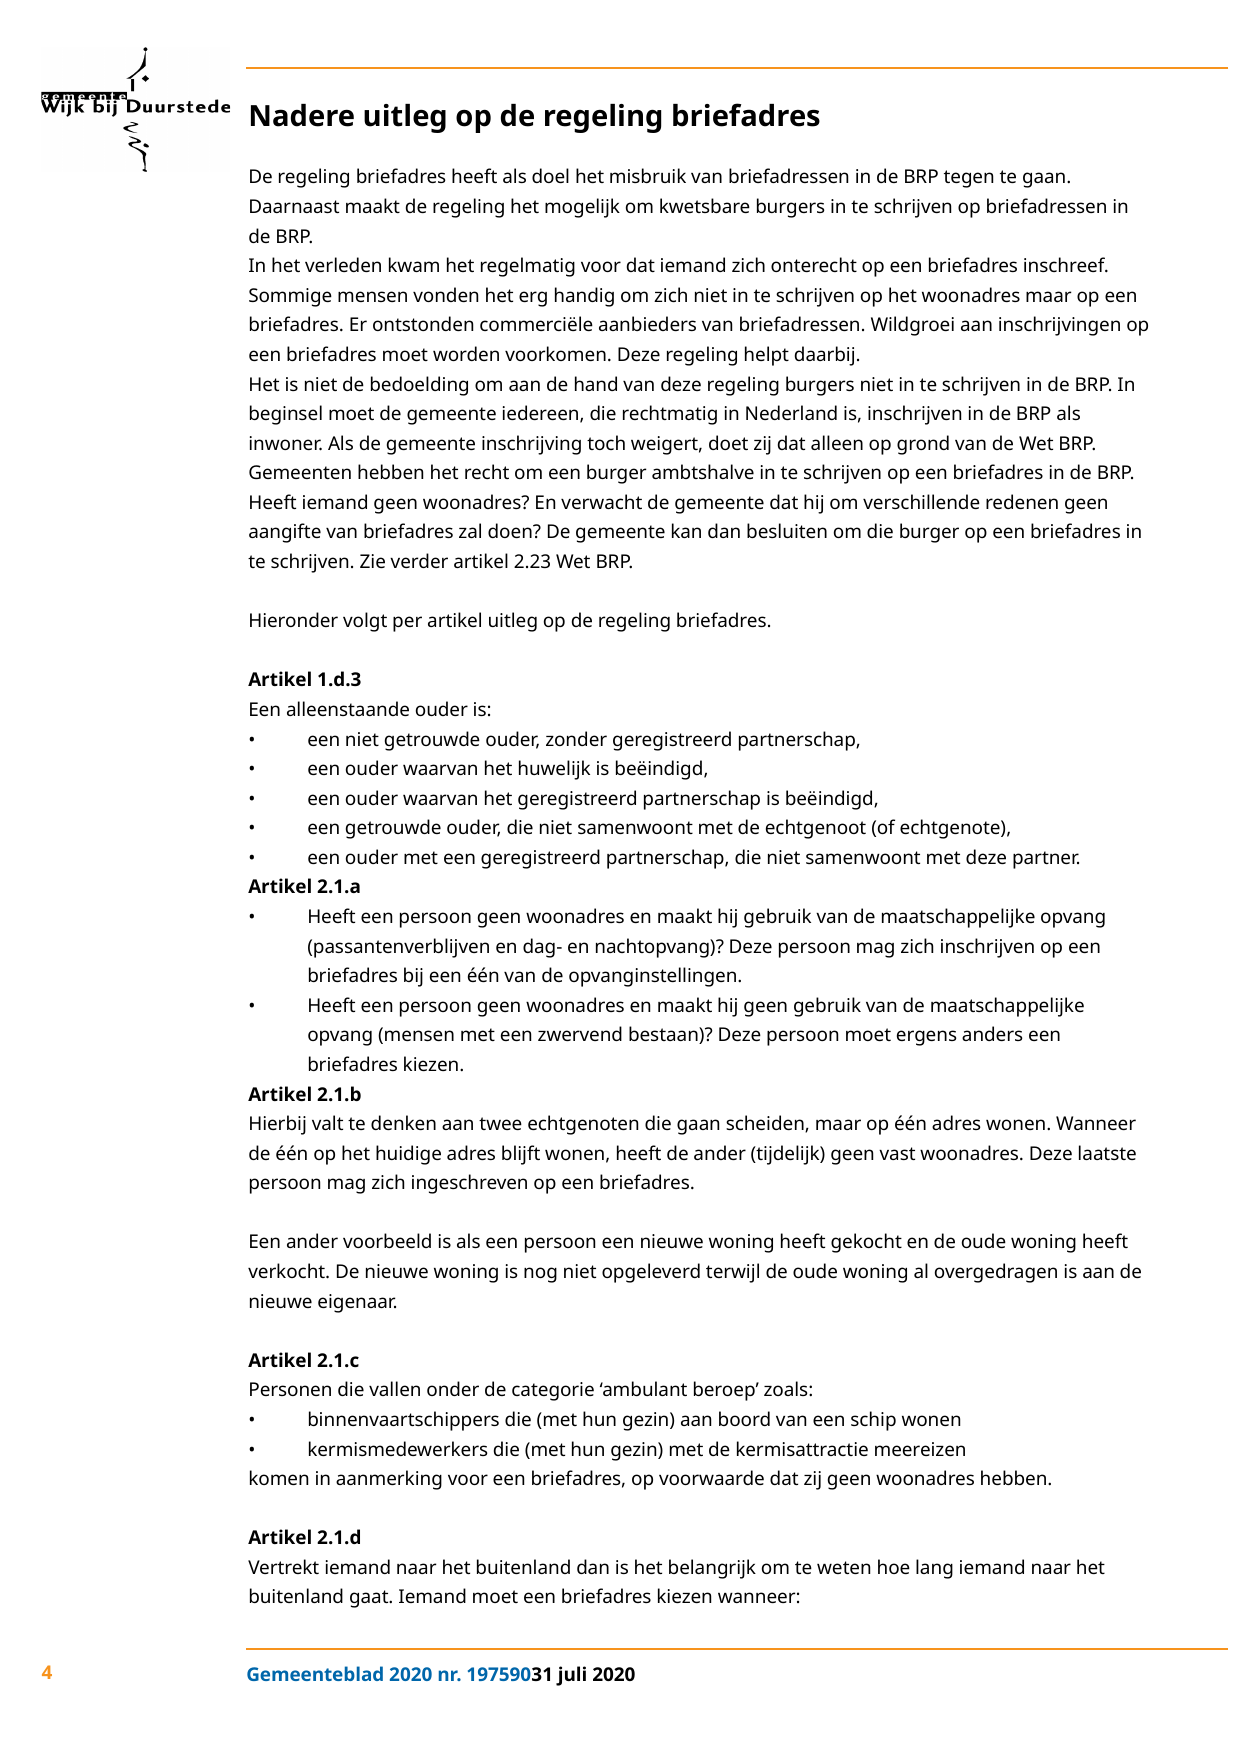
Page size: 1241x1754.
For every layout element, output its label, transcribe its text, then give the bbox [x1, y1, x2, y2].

list binnenvaartschippers die (met hun gezin) aan boord van een schip wonen [248, 1406, 1152, 1432]
text Artikel 1.d.3 [248, 667, 1152, 692]
list Heeft een persoon geen woonadres en maakt hij gebruik van de maatschappelijke opvang (passantenverblijven en dag- en nachtopvang)? Deze persoon mag zich inschrijven op een briefadres bij een één van de opvanginstellingen. [248, 903, 1152, 988]
text Het is niet de bedoelding om aan de hand van deze regeling burgers niet in te schrijven in de BRP. In beginsel moet de gemeente iedereen, die rechtmatig in Nederland is, inschrijven in de BRP als inwoner. Als de gemeente inschrijving toch weigert, doet zij dat alleen op grond van de Wet BRP. [248, 371, 1152, 456]
text Artikel 2.1.a [248, 874, 1152, 899]
text Vertrekt iemand naar het buitenland dan is het belangrijk om te weten hoe lang iemand naar het buitenland gaat. Iemand moet een briefadres kiezen wanneer: [248, 1554, 1152, 1609]
text Een alleenstaande ouder is: [248, 696, 1152, 722]
list een ouder waarvan het geregistreerd partnerschap is beëindigd, [248, 785, 1152, 811]
text Een ander voorbeeld is als een persoon een nieuwe woning heeft gekocht en de oude woning heeft verkocht. De nieuwe woning is nog niet opgeleverd terwijl de oude woning al overgedragen is aan de nieuwe eigenaar. [248, 1229, 1152, 1313]
text komen in aanmerking voor een briefadres, op voorwaarde dat zij geen woonadres hebben. [248, 1465, 1152, 1491]
text Artikel 2.1.c [248, 1347, 1152, 1373]
text Artikel 2.1.b [248, 1081, 1152, 1106]
text In het verleden kwam het regelmatig voor dat iemand zich onterecht op een briefadres inschreef. Sommige mensen vonden het erg handig om zich niet in te schrijven op het woonadres maar op een briefadres. Er ontstonden commerciële aanbieders van briefadressen. Wildgroei aan inschrijvingen op een briefadres moet worden voorkomen. Deze regeling helpt daarbij. [248, 252, 1152, 367]
text Personen die vallen onder de categorie ‘ambulant beroep’ zoals: [248, 1377, 1152, 1402]
list een getrouwde ouder, die niet samenwoont met de echtgenoot (of echtgenote), [248, 814, 1152, 840]
text Nadere uitleg op de regeling briefadres [248, 95, 1152, 134]
text Gemeenten hebben het recht om een burger ambtshalve in te schrijven op een briefadres in de BRP. Heeft iemand geen woonadres? En verwacht de gemeente dat hij om verschillende redenen geen aangifte van briefadres zal doen? De gemeente kan dan besluiten om die burger op een briefadres in te schrijven. Zie verder artikel 2.23 Wet BRP. [248, 459, 1152, 574]
text Hierbij valt te denken aan twee echtgenoten die gaan scheiden, maar op één adres wonen. Wanneer de één op het huidige adres blijft wonen, heeft de ander (tijdelijk) geen vast woonadres. Deze laatste persoon mag zich ingeschreven op een briefadres. [248, 1110, 1152, 1195]
list Heeft een persoon geen woonadres en maakt hij geen gebruik van de maatschappelijke opvang (mensen met een zwervend bestaan)? Deze persoon moet ergens anders een briefadres kiezen. [248, 992, 1152, 1077]
text Hieronder volgt per artikel uitleg op de regeling briefadres. [248, 607, 1152, 633]
picture [41, 47, 231, 172]
list een niet getrouwde ouder, zonder geregistreerd partnerschap, [248, 726, 1152, 751]
text Artikel 2.1.d [248, 1524, 1152, 1550]
text De regeling briefadres heeft als doel het misbruik van briefadressen in de BRP tegen te gaan. Daarnaast maakt de regeling het mogelijk om kwetsbare burgers in te schrijven op briefadressen in de BRP. [248, 164, 1152, 248]
list een ouder met een geregistreerd partnerschap, die niet samenwoont met deze partner. [248, 844, 1152, 870]
list kermismedewerkers die (met hun gezin) met de kermisattractie meereizen [248, 1436, 1152, 1461]
list een ouder waarvan het huwelijk is beëindigd, [248, 755, 1152, 781]
